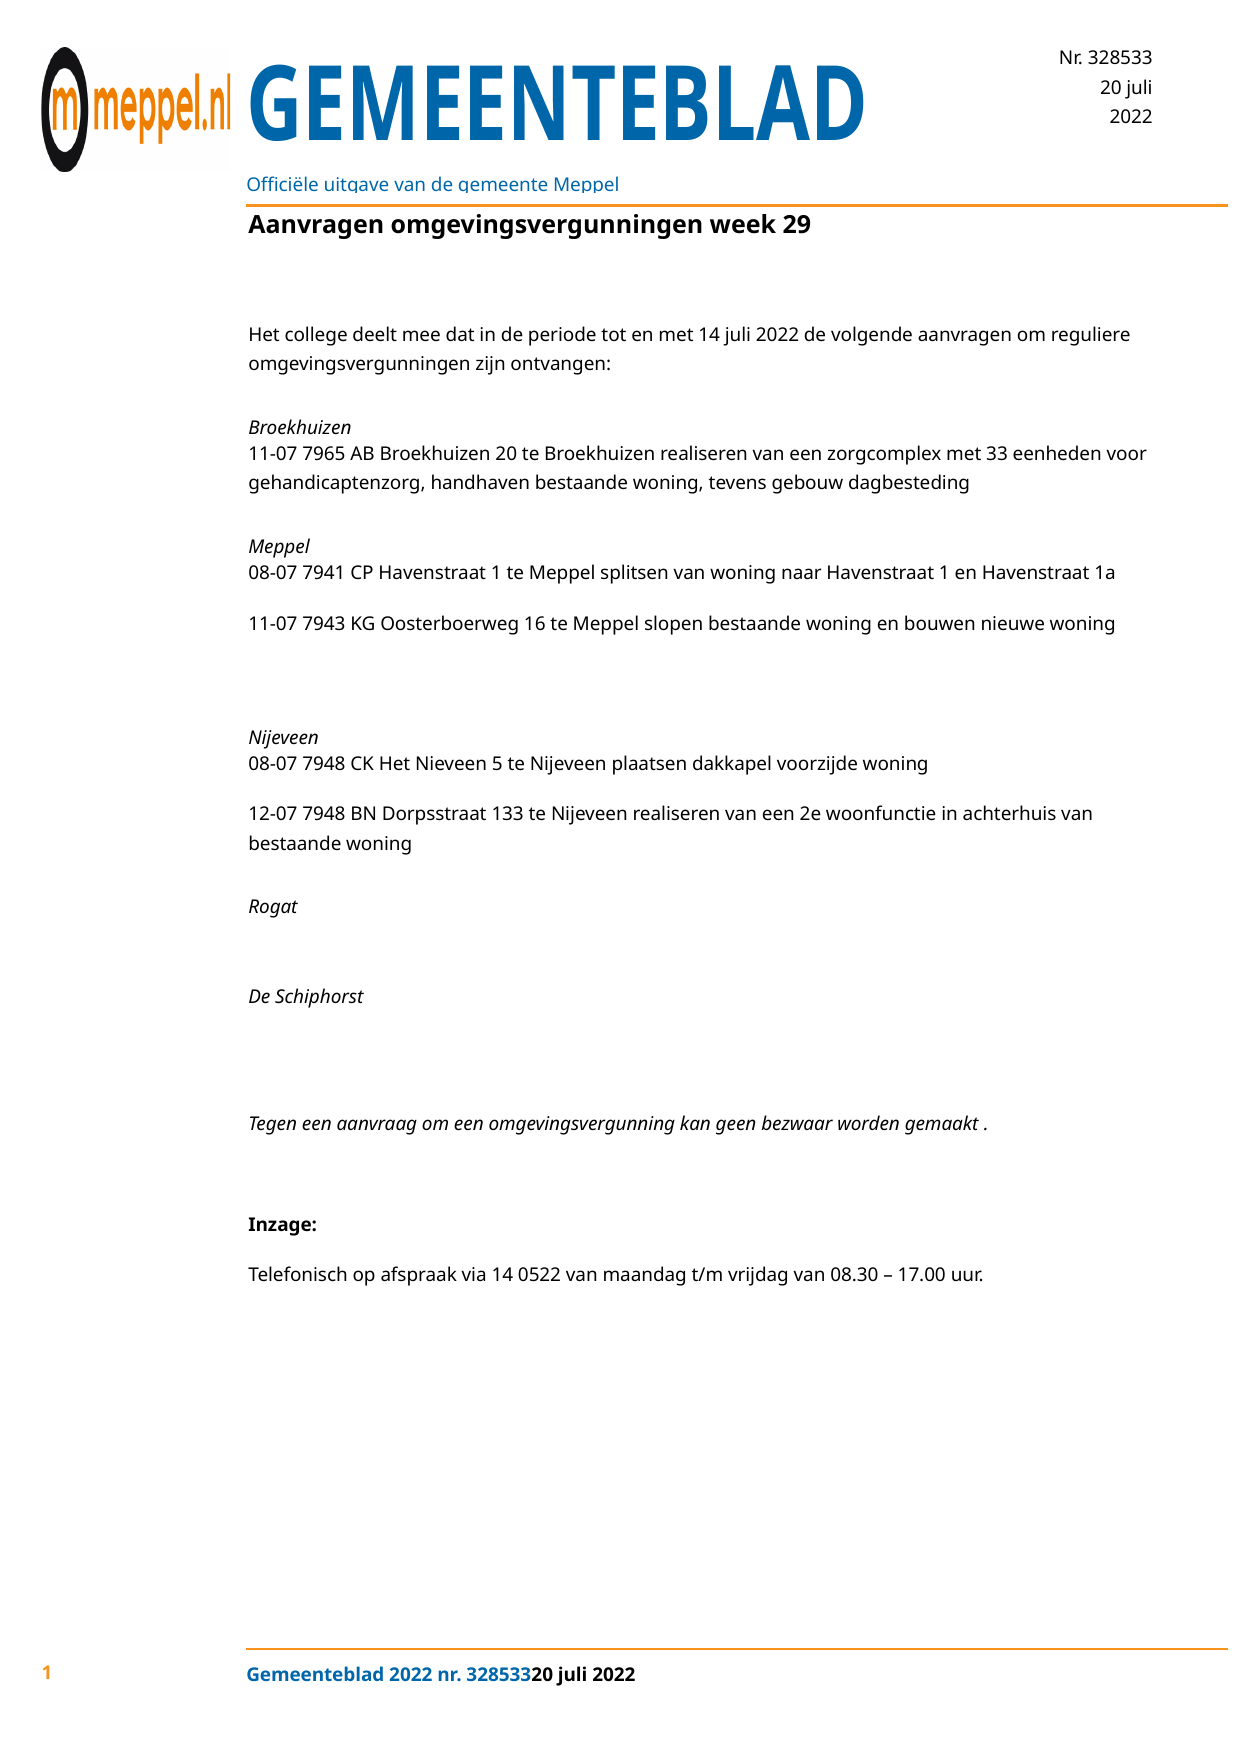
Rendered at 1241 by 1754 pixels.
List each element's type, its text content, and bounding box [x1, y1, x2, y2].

text Het college deelt mee dat in de periode tot en met 14 juli 2022 de volgende aanvragen om reguliere omgevingsvergunningen zijn ontvangen: [248, 321, 1152, 376]
text Rogat [248, 894, 1152, 919]
picture [41, 47, 231, 172]
text Tegen een aanvraag om een omgevingsvergunning kan geen bezwaar worden gemaakt . [248, 1110, 1152, 1136]
text 11-07 7943 KG Oosterboerweg 16 te Meppel slopen bestaande woning en bouwen nieuwe woning [248, 610, 1152, 635]
text Meppel [248, 533, 1152, 559]
text Telefonisch op afspraak via 14 0522 van maandag t/m vrijdag van 08.30 – 17.00 uur. [248, 1261, 1152, 1287]
text Nijeveen [248, 724, 1152, 750]
text Inzage: [248, 1211, 1152, 1237]
text 08-07 7941 CP Havenstraat 1 te Meppel splitsen van woning naar Havenstraat 1 en Havenstraat 1a [248, 559, 1152, 585]
text Broekhuizen [248, 414, 1152, 440]
text De Schiphorst [248, 983, 1152, 1009]
text 08-07 7948 CK Het Nieveen 5 te Nijeveen plaatsen dakkapel voorzijde woning [248, 750, 1152, 776]
text Aanvragen omgevingsvergunningen week 29 [248, 207, 1152, 241]
text 12-07 7948 BN Dorpsstraat 133 te Nijeveen realiseren van een 2e woonfunctie in achterhuis van bestaande woning [248, 800, 1152, 856]
text 11-07 7965 AB Broekhuizen 20 te Broekhuizen realiseren van een zorgcomplex met 33 eenheden voor gehandicaptenzorg, handhaven bestaande woning, tevens gebouw dagbesteding [248, 440, 1152, 495]
